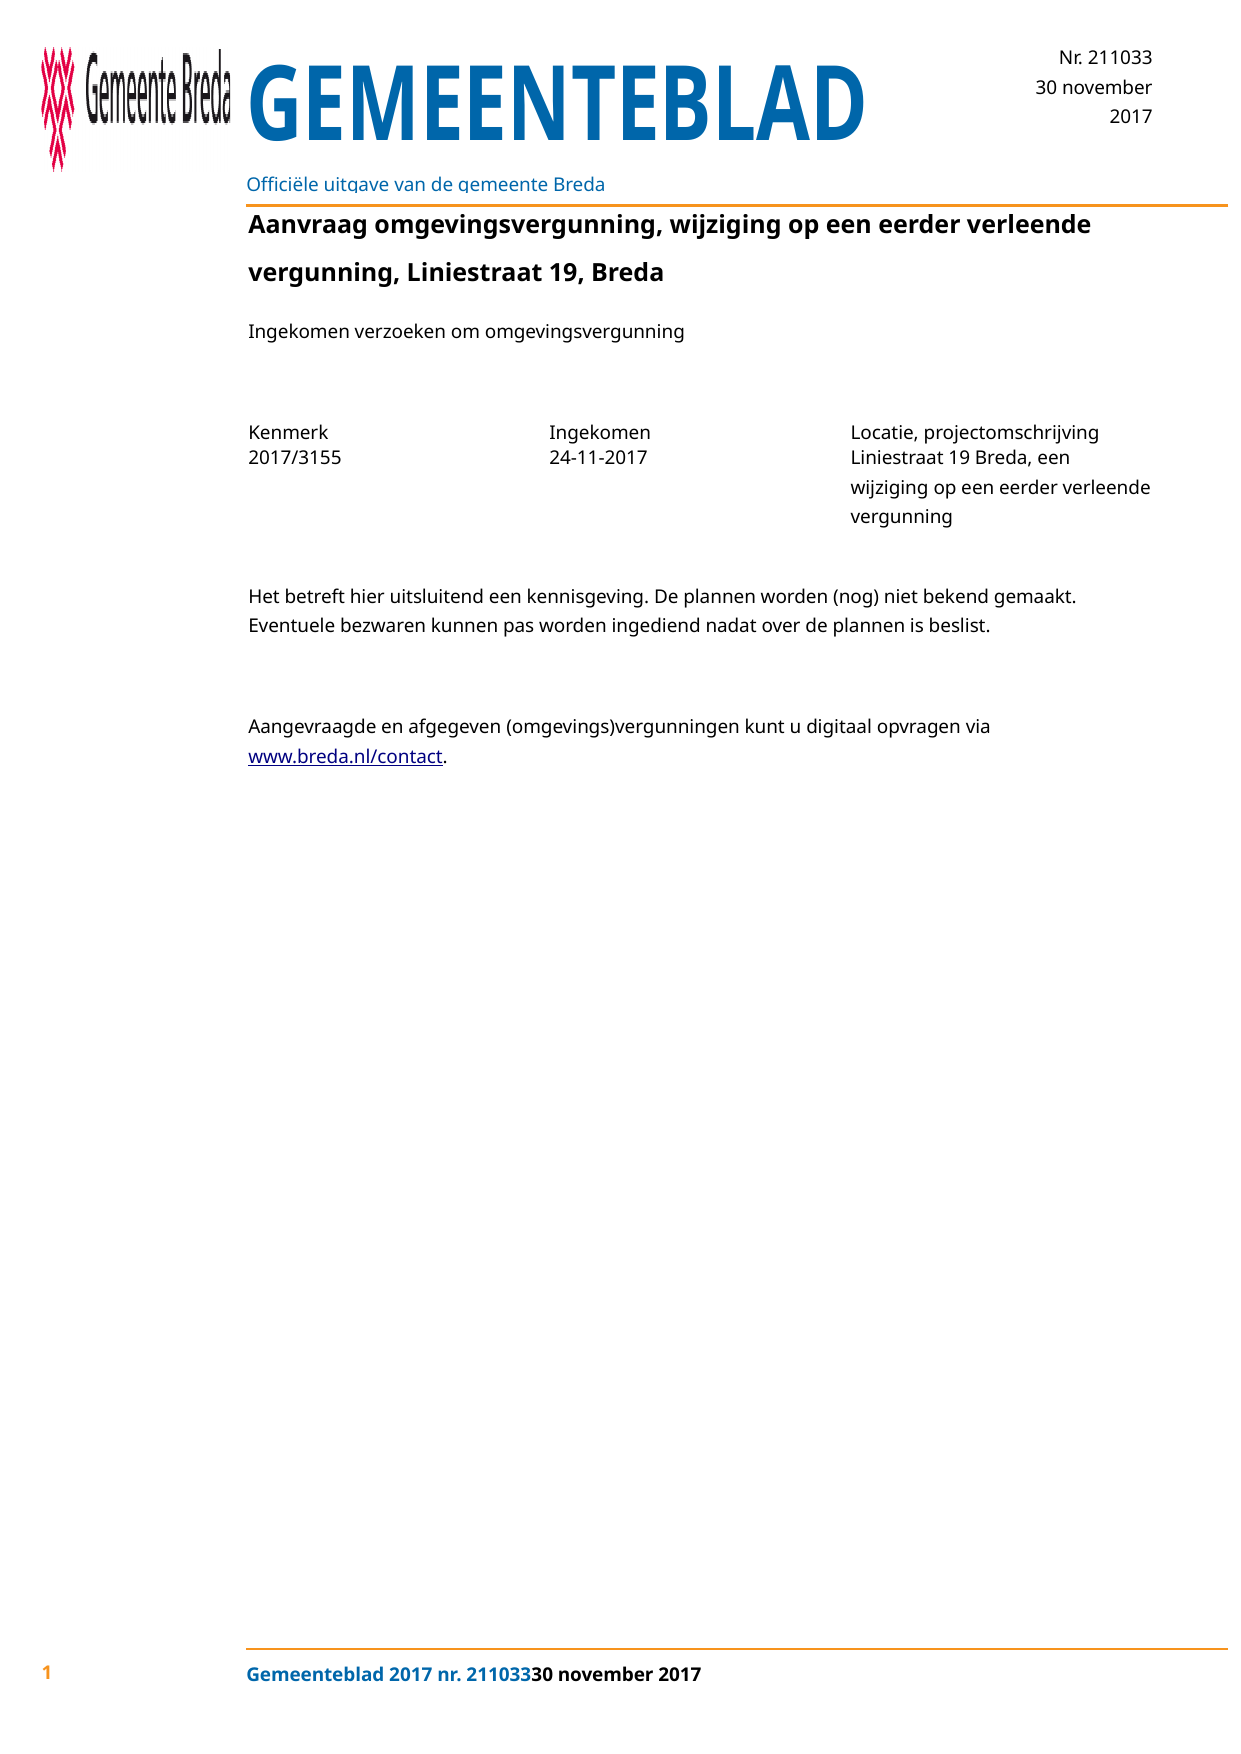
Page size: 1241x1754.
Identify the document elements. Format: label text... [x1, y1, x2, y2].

table_cell Liniestraat 19 Breda, een wijziging op een eerder verleende vergunning [850, 445, 1152, 529]
table_header Ingekomen [549, 419, 850, 444]
table_cell 24-11-2017 [549, 445, 850, 529]
text Het betreft hier uitsluitend een kennisgeving. De plannen worden (nog) niet bekend gemaakt. Eventuele bezwaren kunnen pas worden ingediend nadat over de plannen is beslist. [248, 583, 1152, 638]
table_header Locatie, projectomschrijving [850, 419, 1152, 444]
table_header Kenmerk [248, 419, 549, 444]
text Ingekomen verzoeken om omgevingsvergunning [248, 318, 1152, 344]
text Aanvraag omgevingsvergunning, wijziging op een eerder verleende vergunning, Liniestraat 19, Breda [248, 207, 1152, 288]
picture [41, 47, 231, 172]
text Aangevraagde en afgegeven (omgevings)vergunningen kunt u digitaal opvragen via www.breda.nl/contact. [248, 713, 1152, 769]
table_cell 2017/3155 [248, 445, 549, 529]
